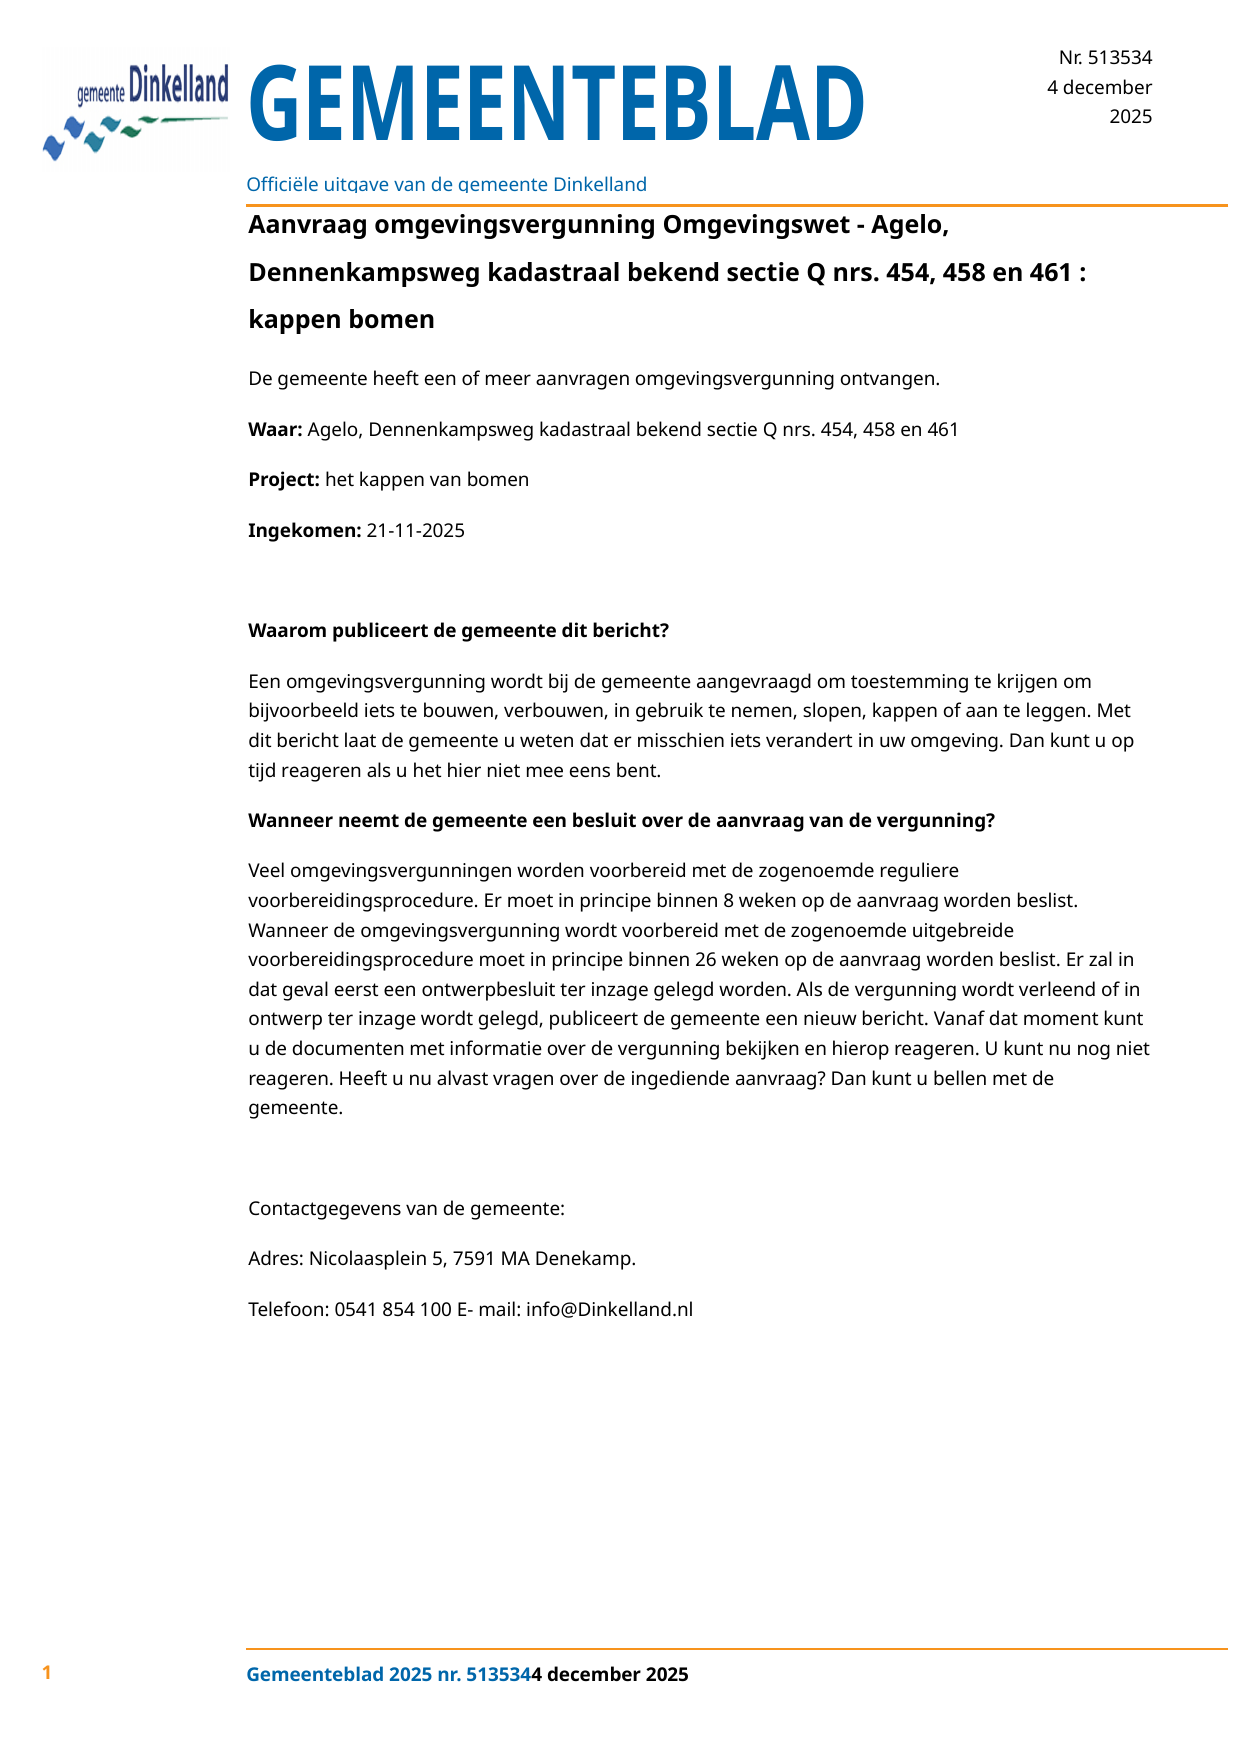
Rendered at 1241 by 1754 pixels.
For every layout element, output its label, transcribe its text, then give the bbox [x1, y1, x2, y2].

text Aanvraag omgevingsvergunning Omgevingswet - Agelo, Dennenkampsweg kadastraal bekend sectie Q nrs. 454, 458 en 461 : kappen bomen [248, 207, 1152, 336]
text Project: het kappen van bomen [248, 466, 1152, 492]
text Waar: Agelo, Dennenkampsweg kadastraal bekend sectie Q nrs. 454, 458 en 461 [248, 416, 1152, 442]
text Wanneer neemt de gemeente een besluit over de aanvraag van de vergunning? [248, 807, 1152, 833]
text Veel omgevingsvergunningen worden voorbereid met de zogenoemde reguliere voorbereidingsprocedure. Er moet in principe binnen 8 weken op de aanvraag worden beslist. Wanneer de omgevingsvergunning wordt voorbereid met de zogenoemde uitgebreide voorbereidingsprocedure moet in principe binnen 26 weken op de aanvraag worden beslist. Er zal in dat geval eerst een ontwerpbesluit ter inzage gelegd worden. Als de vergunning wordt verleend of in ontwerp ter inzage wordt gelegd, publiceert de gemeente een nieuw bericht. Vanaf dat moment kunt u de documenten met informatie over de vergunning bekijken en hierop reageren. U kunt nu nog niet reageren. Heeft u nu alvast vragen over de ingediende aanvraag? Dan kunt u bellen met de gemeente. [248, 858, 1152, 1120]
text Telefoon: 0541 854 100 E- mail: info@Dinkelland.nl [248, 1296, 1152, 1322]
text De gemeente heeft een of meer aanvragen omgevingsvergunning ontvangen. [248, 366, 1152, 391]
picture [41, 47, 231, 172]
text Waarom publiceert de gemeente dit bericht? [248, 618, 1152, 643]
text Adres: Nicolaasplein 5, 7591 MA Denekamp. [248, 1246, 1152, 1271]
text Een omgevingsvergunning wordt bij de gemeente aangevraagd om toestemming te krijgen om bijvoorbeeld iets te bouwen, verbouwen, in gebruik te nemen, slopen, kappen of aan te leggen. Met dit bericht laat de gemeente u weten dat er misschien iets verandert in uw omgeving. Dan kunt u op tijd reageren als u het hier niet mee eens bent. [248, 668, 1152, 782]
text Ingekomen: 21-11-2025 [248, 517, 1152, 542]
text Contactgegevens van de gemeente: [248, 1195, 1152, 1221]
